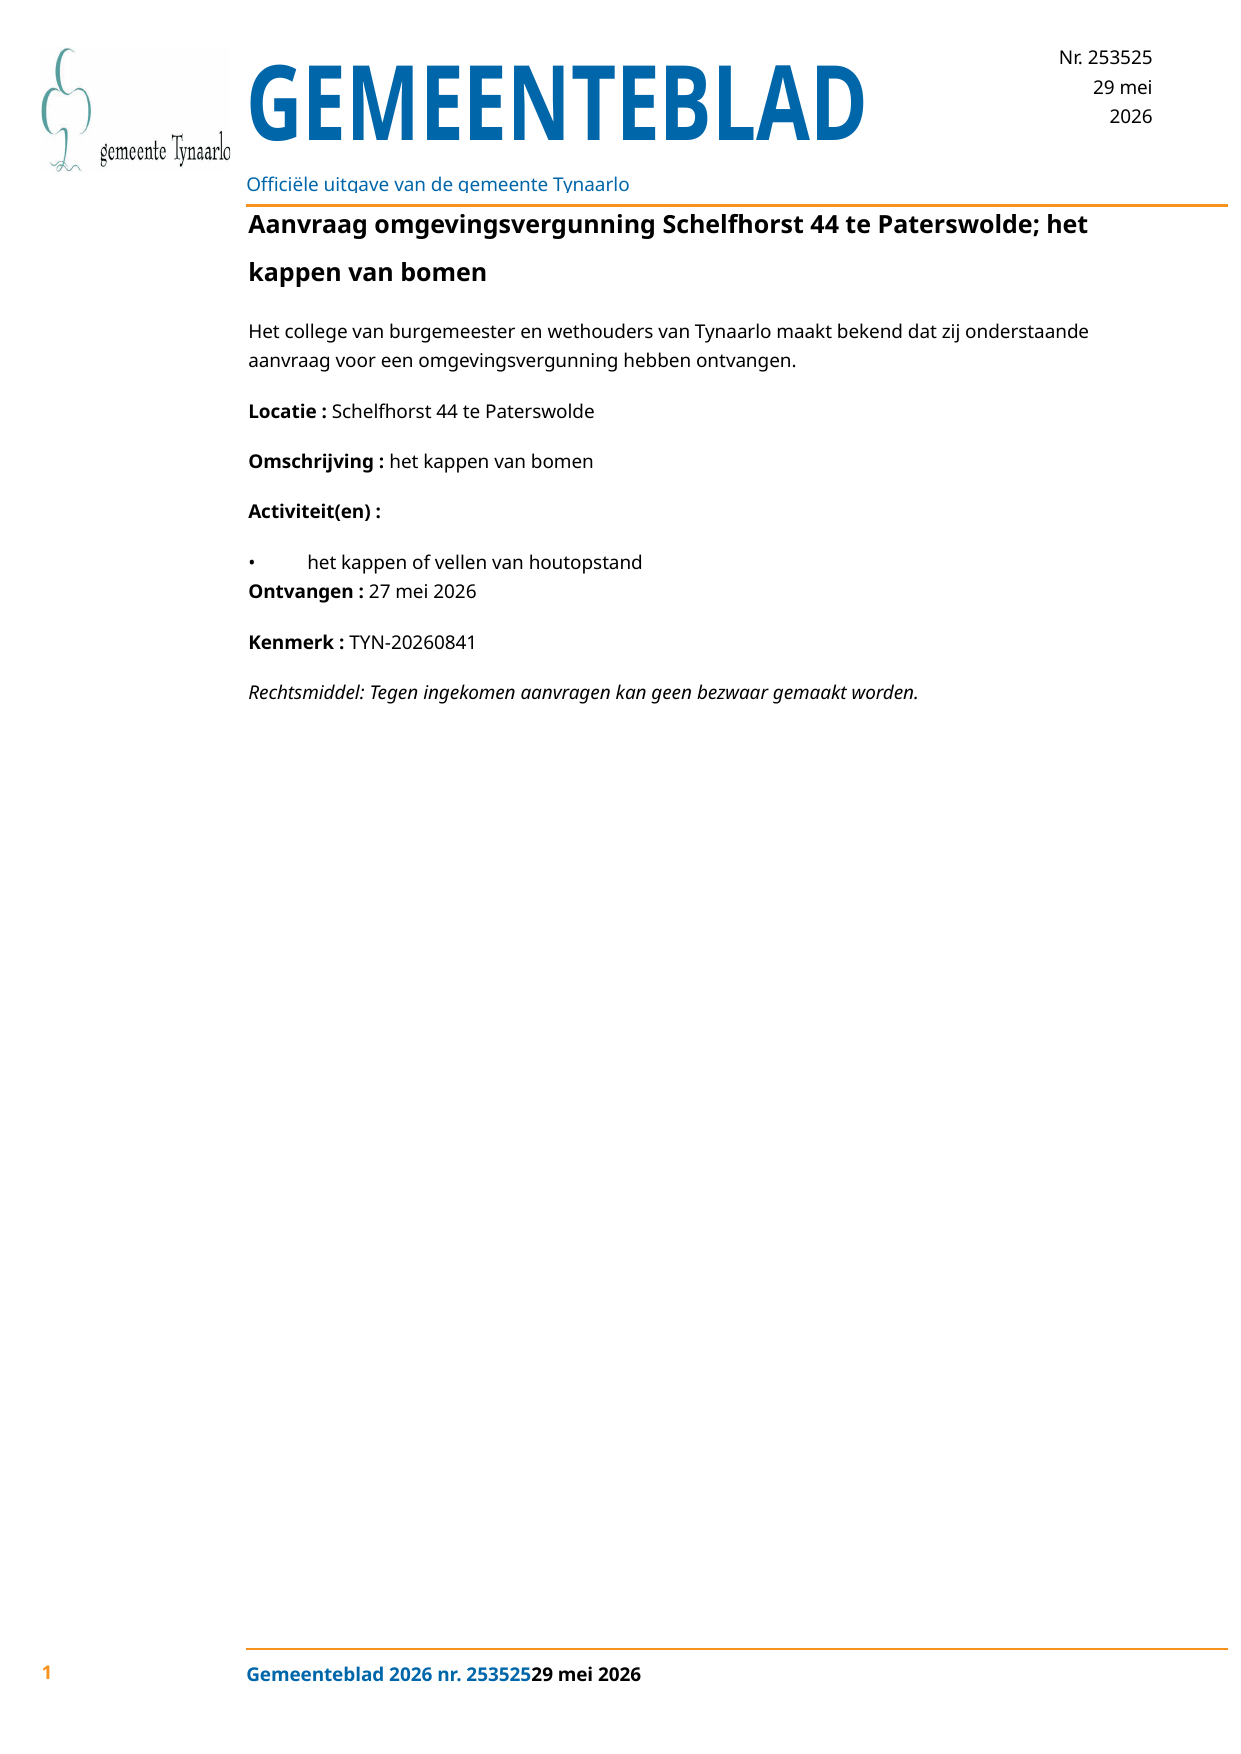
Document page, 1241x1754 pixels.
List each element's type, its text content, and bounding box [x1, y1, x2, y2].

text Rechtsmiddel: Tegen ingekomen aanvragen kan geen bezwaar gemaakt worden. [248, 679, 1152, 705]
text Locatie : Schelfhorst 44 te Paterswolde [248, 398, 1152, 424]
picture [41, 47, 231, 172]
text Activiteit(en) : [248, 499, 1152, 524]
text Omschrijving : het kappen van bomen [248, 448, 1152, 474]
text Ontvangen : 27 mei 2026 [248, 579, 1152, 604]
text Kenmerk : TYN-20260841 [248, 629, 1152, 655]
list het kappen of vellen van houtopstand [248, 549, 1152, 575]
text Aanvraag omgevingsvergunning Schelfhorst 44 te Paterswolde; het kappen van bomen [248, 207, 1152, 288]
text Het college van burgemeester en wethouders van Tynaarlo maakt bekend dat zij onderstaande aanvraag voor een omgevingsvergunning hebben ontvangen. [248, 318, 1152, 373]
